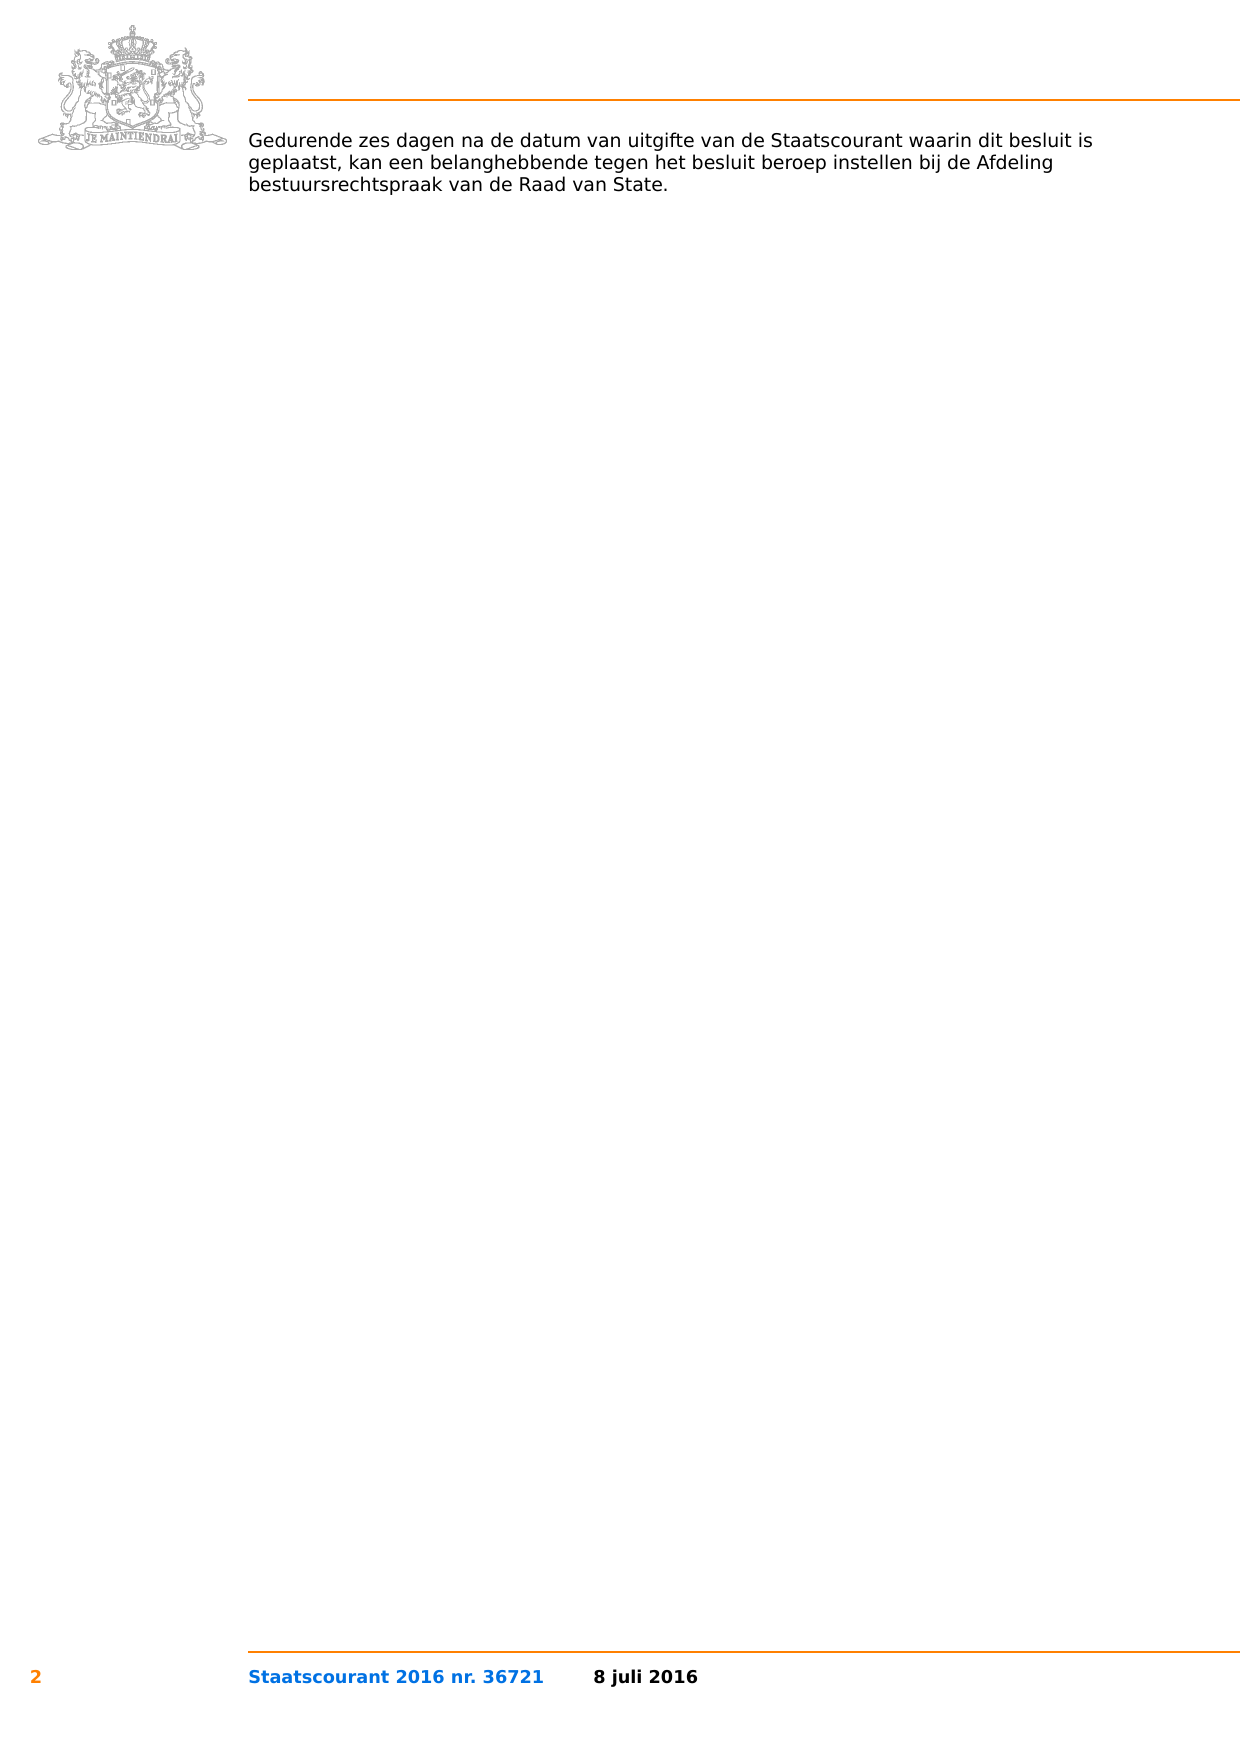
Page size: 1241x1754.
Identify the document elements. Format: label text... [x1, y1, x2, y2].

text Gedurende zes dagen na de datum van uitgifte van de Staatscourant waarin dit besluit is geplaatst, kan een belanghebbende tegen het besluit beroep instellen bij de Afdeling bestuursrechtspraak van de Raad van State. [248, 130, 1163, 196]
picture [38, 25, 227, 150]
